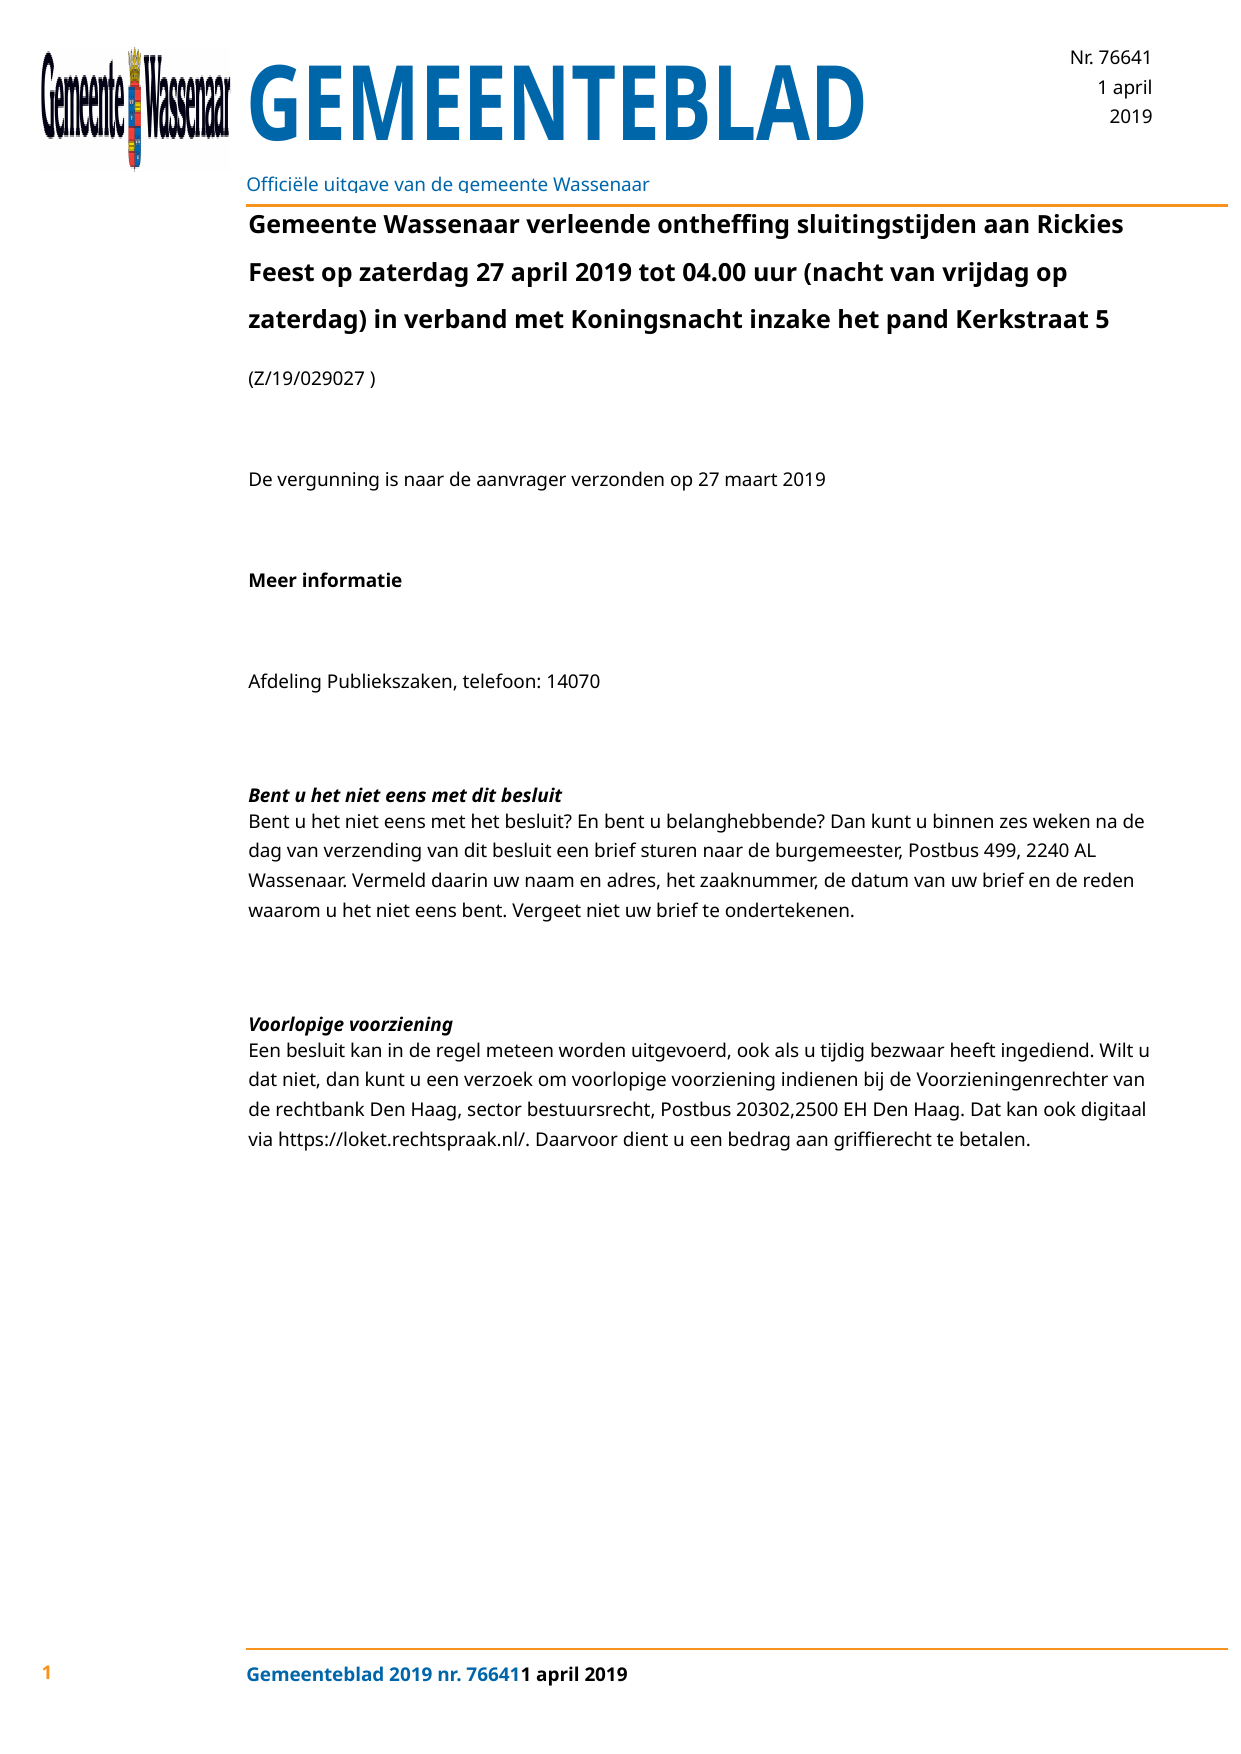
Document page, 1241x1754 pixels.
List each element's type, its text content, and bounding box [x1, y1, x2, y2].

picture [41, 47, 231, 172]
text De vergunning is naar de aanvrager verzonden op 27 maart 2019 [248, 466, 1152, 492]
text Afdeling Publiekszaken, telefoon: 14070 [248, 668, 1152, 694]
text (Z/19/029027 ) [248, 366, 1152, 391]
text Voorlopige voorziening [248, 1011, 1152, 1037]
text Meer informatie [248, 567, 1152, 593]
text Bent u het niet eens met dit besluit [248, 782, 1152, 808]
text Gemeente Wassenaar verleende ontheffing sluitingstijden aan Rickies Feest op zaterdag 27 april 2019 tot 04.00 uur (nacht van vrijdag op zaterdag) in verband met Koningsnacht inzake het pand Kerkstraat 5 [248, 207, 1152, 336]
text Bent u het niet eens met het besluit? En bent u belanghebbende? Dan kunt u binnen zes weken na de dag van verzending van dit besluit een brief sturen naar de burgemeester, Postbus 499, 2240 AL Wassenaar. Vermeld daarin uw naam en adres, het zaaknummer, de datum van uw brief en de reden waarom u het niet eens bent. Vergeet niet uw brief te ondertekenen. [248, 808, 1152, 923]
text Een besluit kan in de regel meteen worden uitgevoerd, ook als u tijdig bezwaar heeft ingediend. Wilt u dat niet, dan kunt u een verzoek om voorlopige voorziening indienen bij de Voorzieningenrechter van de rechtbank Den Haag, sector bestuursrecht, Postbus 20302,2500 EH Den Haag. Dat kan ook digitaal via https://loket.rechtspraak.nl/. Daarvoor dient u een bedrag aan griffierecht te betalen. [248, 1037, 1152, 1151]
